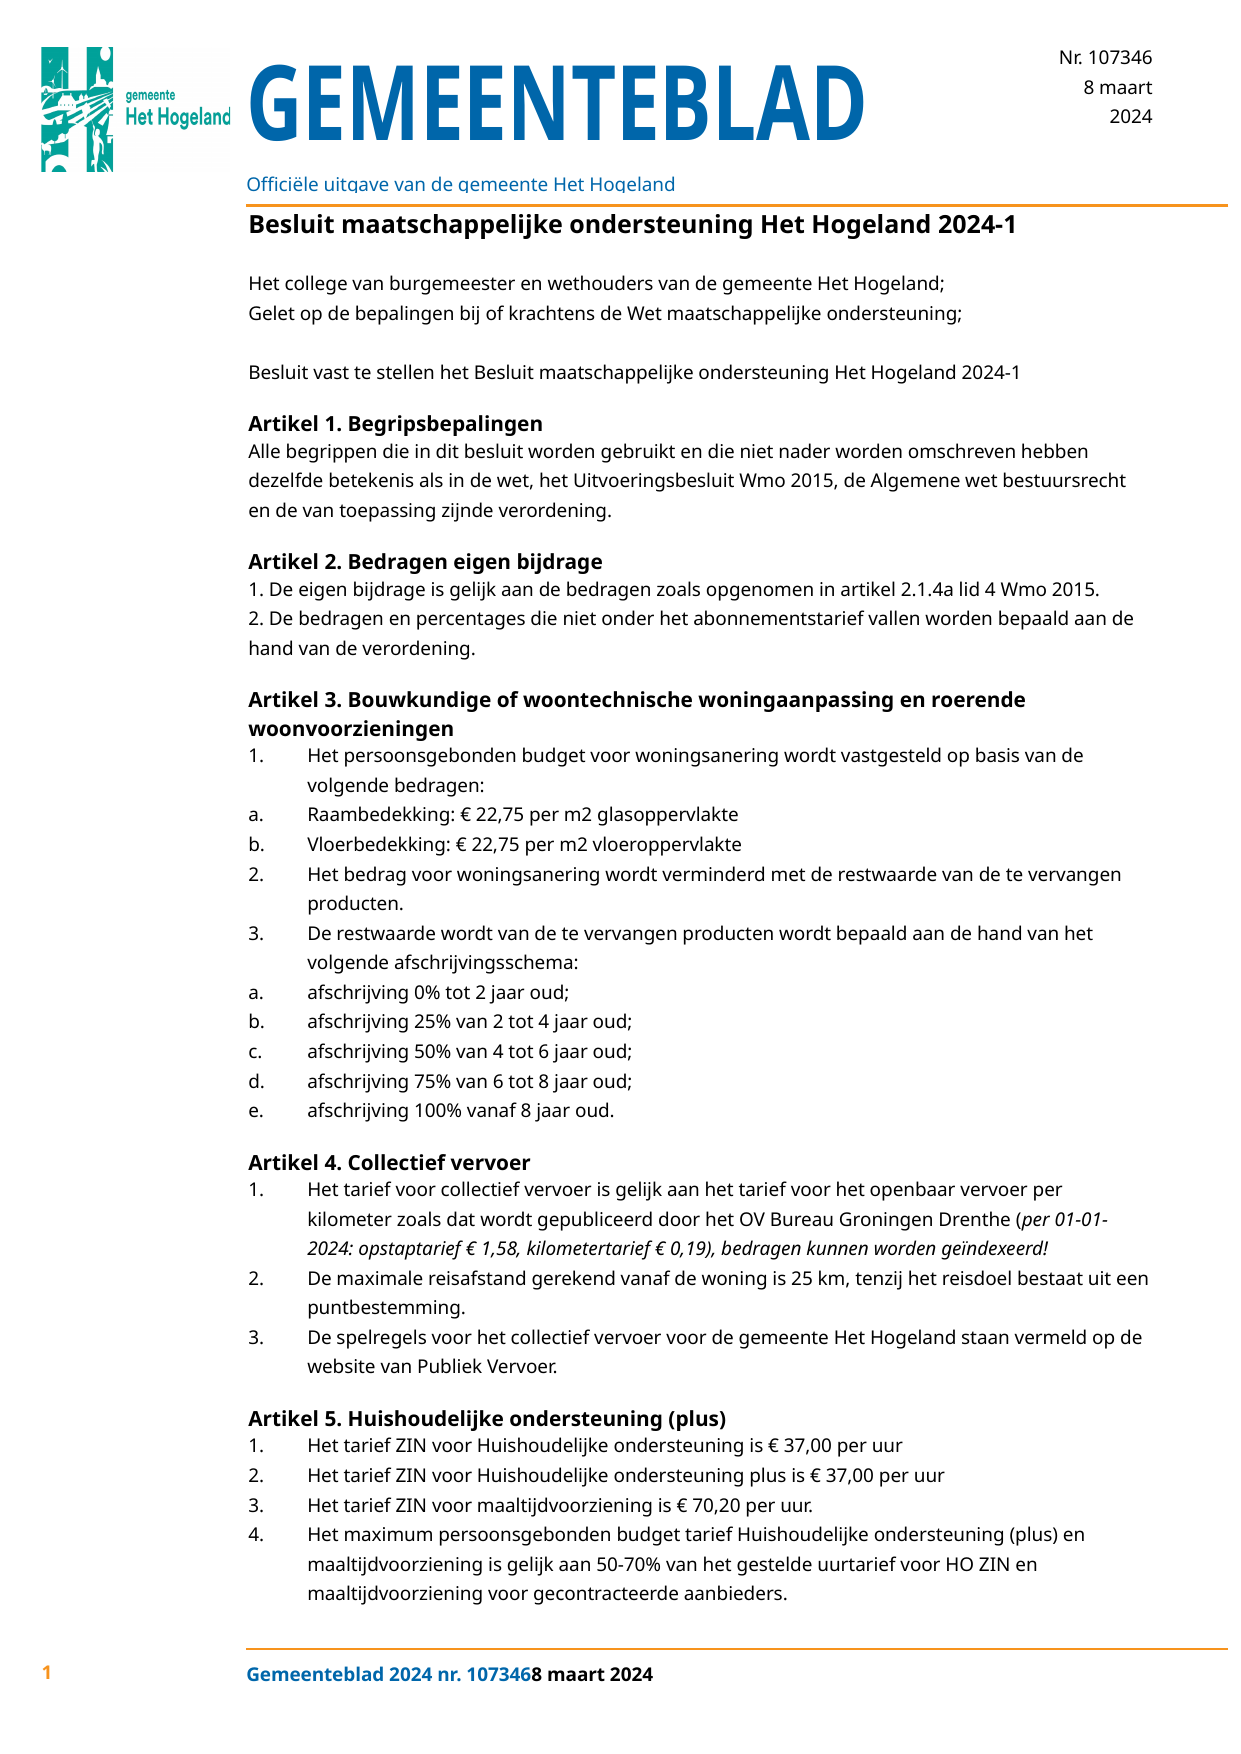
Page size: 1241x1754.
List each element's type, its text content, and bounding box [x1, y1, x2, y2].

list De maximale reisafstand gerekend vanaf de woning is 25 km, tenzij het reisdoel bestaat uit een puntbestemming. [248, 1265, 1152, 1320]
text Besluit maatschappelijke ondersteuning Het Hogeland 2024-1 [248, 207, 1152, 241]
list Het maximum persoonsgebonden budget tarief Huishoudelijke ondersteuning (plus) en maaltijdvoorziening is gelijk aan 50-70% van het gestelde uurtarief voor HO ZIN en maaltijdvoorziening voor gecontracteerde aanbieders. [248, 1521, 1152, 1606]
text Artikel 4. Collectief vervoer [248, 1148, 1152, 1176]
list Het tarief ZIN voor Huishoudelijke ondersteuning is € 37,00 per uur [248, 1433, 1152, 1458]
text Alle begrippen die in dit besluit worden gebruikt en die niet nader worden omschreven hebben dezelfde betekenis als in de wet, het Uitvoeringsbesluit Wmo 2015, de Algemene wet bestuursrecht en de van toepassing zijnde verordening. [248, 438, 1152, 523]
list Het tarief ZIN voor maaltijdvoorziening is € 70,20 per uur. [248, 1492, 1152, 1517]
list afschrijving 100% vanaf 8 jaar oud. [248, 1097, 1152, 1123]
list Het tarief ZIN voor Huishoudelijke ondersteuning plus is € 37,00 per uur [248, 1462, 1152, 1488]
text 1. De eigen bijdrage is gelijk aan de bedragen zoals opgenomen in artikel 2.1.4a lid 4 Wmo 2015. [248, 576, 1152, 602]
text Het college van burgemeester en wethouders van de gemeente Het Hogeland; [248, 270, 1152, 296]
list afschrijving 50% van 4 tot 6 jaar oud; [248, 1038, 1152, 1064]
picture [41, 47, 231, 172]
text Artikel 5. Huishoudelijke ondersteuning (plus) [248, 1404, 1152, 1433]
text Artikel 1. Begripsbepalingen [248, 409, 1152, 438]
text Artikel 2. Bedragen eigen bijdrage [248, 547, 1152, 576]
text 2. De bedragen en percentages die niet onder het abonnementstarief vallen worden bepaald aan de hand van de verordening. [248, 606, 1152, 661]
text Besluit vast te stellen het Besluit maatschappelijke ondersteuning Het Hogeland 2024-1 [248, 359, 1152, 385]
text Gelet op de bepalingen bij of krachtens de Wet maatschappelijke ondersteuning; [248, 300, 1152, 326]
list afschrijving 25% van 2 tot 4 jaar oud; [248, 1009, 1152, 1034]
list Raambedekking: € 22,75 per m2 glasoppervlakte [248, 802, 1152, 827]
text Artikel 3. Bouwkundige of woontechnische woningaanpassing en roerende woonvoorzieningen [248, 686, 1152, 742]
list De spelregels voor het collectief vervoer voor de gemeente Het Hogeland staan vermeld op de website van Publiek Vervoer. [248, 1324, 1152, 1379]
list Het bedrag voor woningsanering wordt verminderd met de restwaarde van de te vervangen producten. [248, 861, 1152, 916]
list afschrijving 75% van 6 tot 8 jaar oud; [248, 1068, 1152, 1093]
list De restwaarde wordt van de te vervangen producten wordt bepaald aan de hand van het volgende afschrijvingsschema: [248, 920, 1152, 975]
list Vloerbedekking: € 22,75 per m2 vloeroppervlakte [248, 831, 1152, 857]
list Het persoonsgebonden budget voor woningsanering wordt vastgesteld op basis van de volgende bedragen: [248, 742, 1152, 798]
list afschrijving 0% tot 2 jaar oud; [248, 979, 1152, 1005]
list Het tarief voor collectief vervoer is gelijk aan het tarief voor het openbaar vervoer per kilometer zoals dat wordt gepubliceerd door het OV Bureau Groningen Drenthe (per 01-01-2024: opstaptarief € 1,58, kilometertarief € 0,19), bedragen kunnen worden geïndexeerd! [248, 1176, 1152, 1261]
